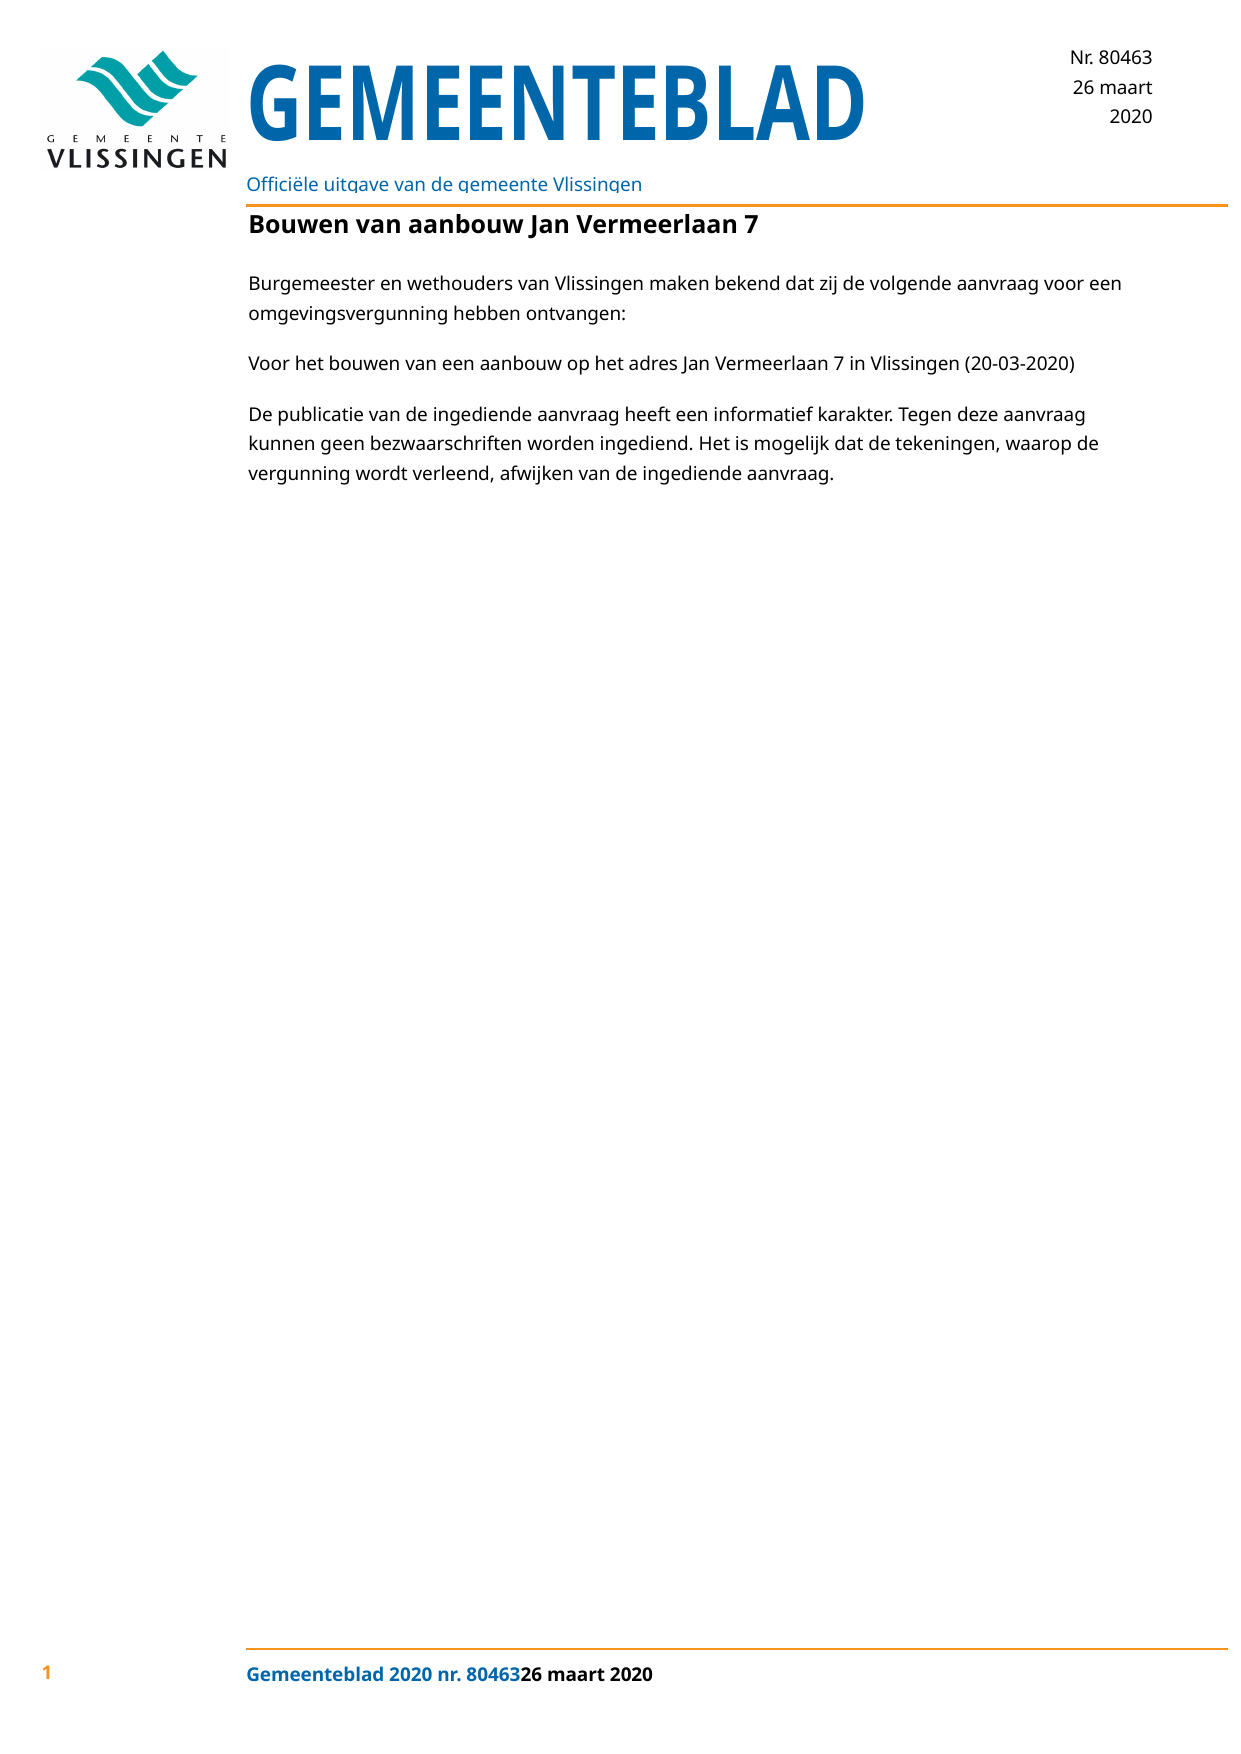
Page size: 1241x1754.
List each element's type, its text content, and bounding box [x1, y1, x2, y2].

text Burgemeester en wethouders van Vlissingen maken bekend dat zij de volgende aanvraag voor een omgevingsvergunning hebben ontvangen: [248, 270, 1152, 326]
text Voor het bouwen van een aanbouw op het adres Jan Vermeerlaan 7 in Vlissingen (20-03-2020) [248, 350, 1152, 376]
text De publicatie van de ingediende aanvraag heeft een informatief karakter. Tegen deze aanvraag kunnen geen bezwaarschriften worden ingediend. Het is mogelijk dat de tekeningen, waarop de vergunning wordt verleend, afwijken van de ingediende aanvraag. [248, 401, 1152, 486]
text Bouwen van aanbouw Jan Vermeerlaan 7 [248, 207, 1152, 241]
picture [41, 47, 231, 172]
